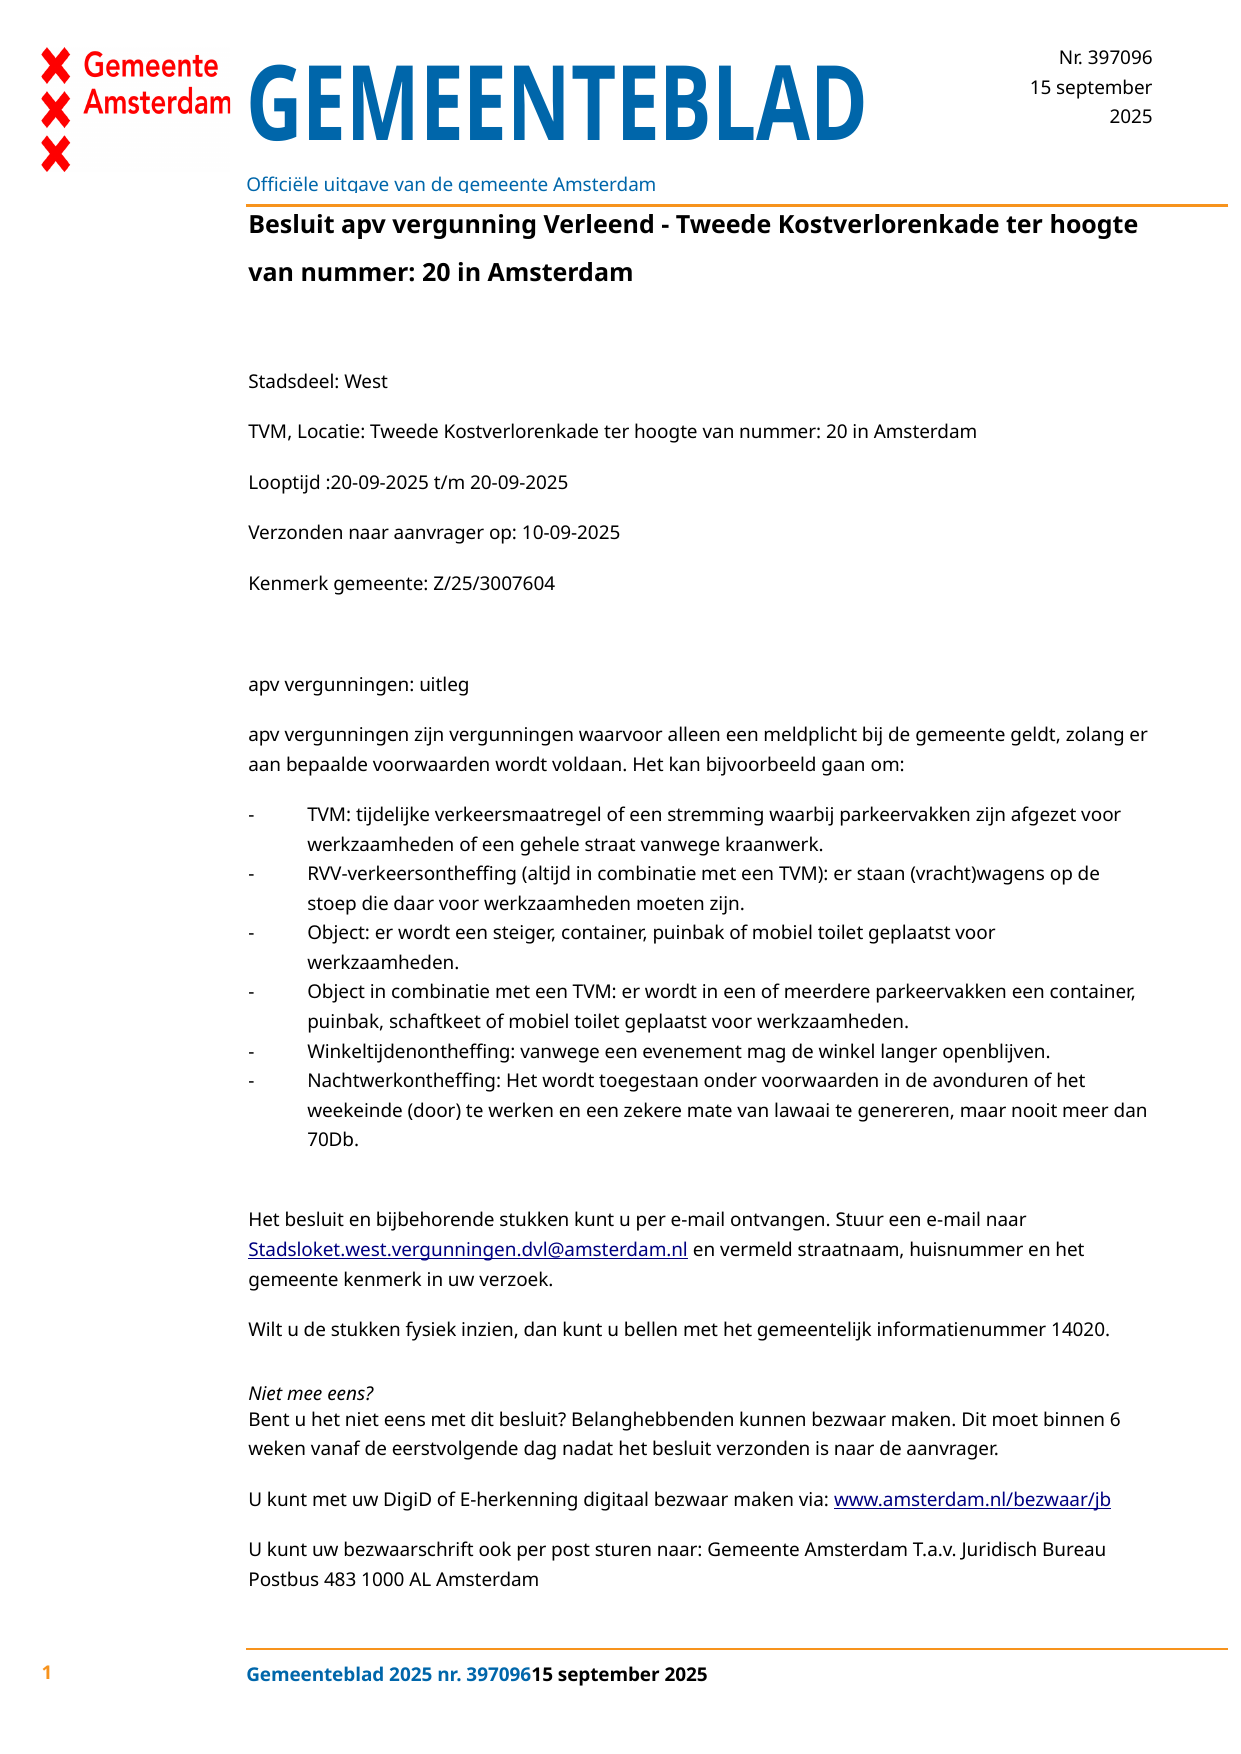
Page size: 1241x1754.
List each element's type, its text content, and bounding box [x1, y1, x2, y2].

text Besluit apv vergunning Verleend - Tweede Kostverlorenkade ter hoogte van nummer: 20 in Amsterdam [248, 207, 1152, 288]
text TVM, Locatie: Tweede Kostverlorenkade ter hoogte van nummer: 20 in Amsterdam [248, 419, 1152, 444]
text Kenmerk gemeente: Z/25/3007604 [248, 570, 1152, 596]
text Het besluit en bijbehorende stukken kunt u per e-mail ontvangen. Stuur een e-mail naar Stadsloket.west.vergunningen.dvl@amsterdam.nl en vermeld straatnaam, huisnummer en het gemeente kenmerk in uw verzoek. [248, 1207, 1152, 1292]
picture [41, 47, 231, 172]
text U kunt uw bezwaarschrift ook per post sturen naar: Gemeente Amsterdam T.a.v. Juridisch Bureau Postbus 483 1000 AL Amsterdam [248, 1536, 1152, 1592]
text Stadsdeel: West [248, 368, 1152, 394]
text U kunt met uw DigiD of E-herkenning digitaal bezwaar maken via: www.amsterdam.nl/bezwaar/jb [248, 1486, 1152, 1512]
list TVM: tijdelijke verkeersmaatregel of een stremming waarbij parkeervakken zijn afgezet voor werkzaamheden of een gehele straat vanwege kraanwerk. [248, 801, 1152, 857]
list Nachtwerkontheffing: Het wordt toegestaan onder voorwaarden in de avonduren of het weekeinde (door) te werken en een zekere mate van lawaai te genereren, maar nooit meer dan 70Db. [248, 1067, 1152, 1152]
list RVV-verkeersontheffing (altijd in combinatie met een TVM): er staan (vracht)wagens op de stoep die daar voor werkzaamheden moeten zijn. [248, 860, 1152, 916]
text Niet mee eens? [248, 1380, 1152, 1406]
list Winkeltijdenontheffing: vanwege een evenement mag de winkel langer openblijven. [248, 1038, 1152, 1064]
text apv vergunningen: uitleg [248, 671, 1152, 697]
text Wilt u de stukken fysiek inzien, dan kunt u bellen met het gemeentelijk informatienummer 14020. [248, 1316, 1152, 1342]
text Verzonden naar aanvrager op: 10-09-2025 [248, 519, 1152, 545]
list Object in combinatie met een TVM: er wordt in een of meerdere parkeervakken een container, puinbak, schaftkeet of mobiel toilet geplaatst voor werkzaamheden. [248, 979, 1152, 1034]
text apv vergunningen zijn vergunningen waarvoor alleen een meldplicht bij de gemeente geldt, zolang er aan bepaalde voorwaarden wordt voldaan. Het kan bijvoorbeeld gaan om: [248, 721, 1152, 777]
list Object: er wordt een steiger, container, puinbak of mobiel toilet geplaatst voor werkzaamheden. [248, 919, 1152, 975]
text Bent u het niet eens met dit besluit? Belanghebbenden kunnen bezwaar maken. Dit moet binnen 6 weken vanaf de eerstvolgende dag nadat het besluit verzonden is naar de aanvrager. [248, 1406, 1152, 1461]
text Looptijd :20-09-2025 t/m 20-09-2025 [248, 469, 1152, 495]
